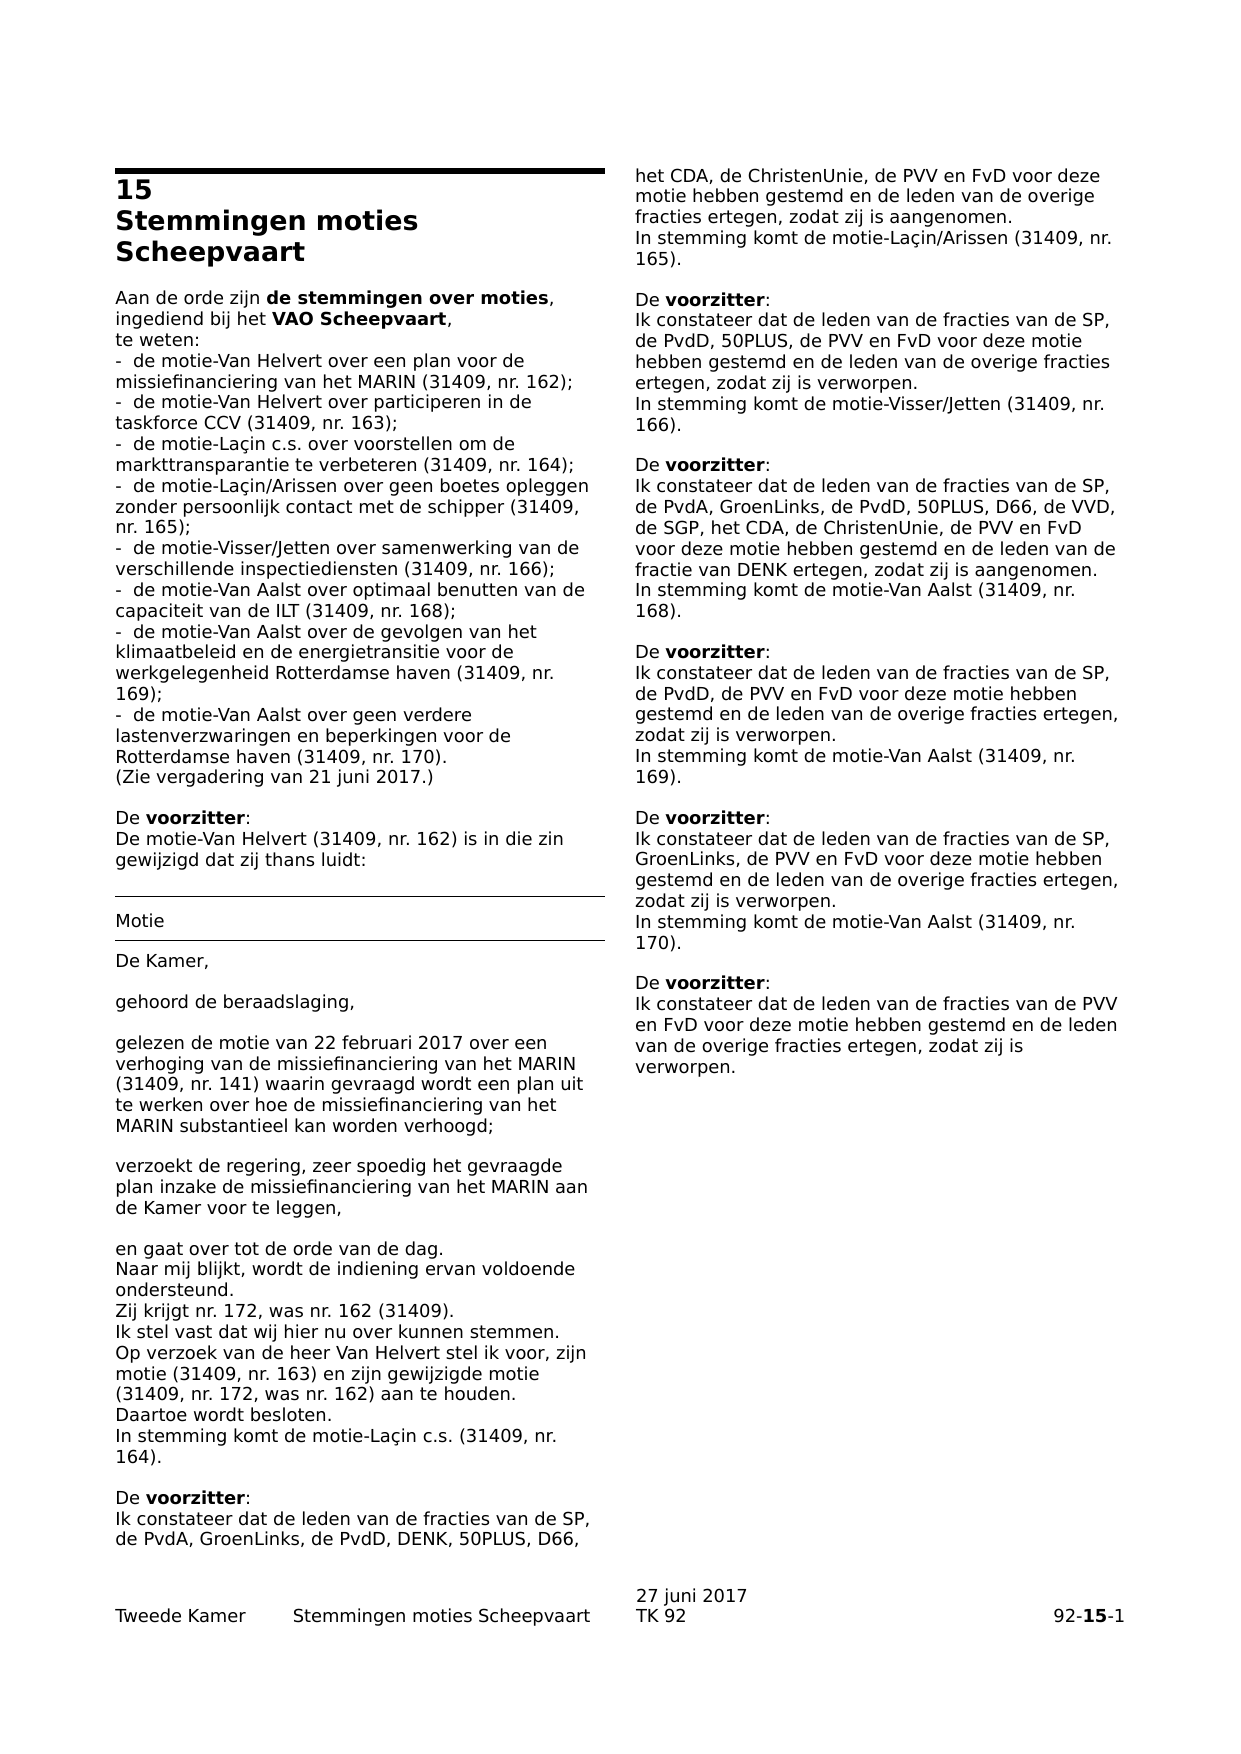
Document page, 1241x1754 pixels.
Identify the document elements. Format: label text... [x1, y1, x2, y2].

text In stemming komt de motie-Visser/Jetten (31409, nr. 166). [635, 393, 1125, 435]
text (Zie vergadering van 21 juni 2017.) [115, 767, 605, 788]
text Daartoe wordt besloten. [115, 1405, 605, 1426]
text verzoekt de regering, zeer spoedig het gevraagde plan inzake de missiefinanciering van het MARIN aan de Kamer voor te leggen, [115, 1156, 605, 1218]
text In stemming komt de motie-Laçin c.s. (31409, nr. 164). [115, 1426, 605, 1467]
text De voorzitter: [115, 1487, 605, 1508]
list de motie-Laçin/Arissen over geen boetes opleggen zonder persoonlijk contact met de schipper (31409, nr. 165); [115, 476, 605, 538]
list de motie-Van Aalst over optimaal benutten van de capaciteit van de ILT (31409, nr. 168); [115, 580, 605, 621]
text Ik constateer dat de leden van de fracties van de SP, de PvdD, de PVV en FvD voor deze motie hebben gestemd en de leden van de overige fracties ertegen, zodat zij is verworpen. [635, 662, 1125, 746]
list de motie-Van Aalst over de gevolgen van het klimaatbeleid en de energietransitie voor de werkgelegenheid Rotterdamse haven (31409, nr. 169); [115, 621, 605, 705]
text De Kamer, [115, 951, 605, 972]
list de motie-Van Helvert over participeren in de taskforce CCV (31409, nr. 163); [115, 392, 605, 434]
list de motie-Van Aalst over geen verdere lastenverzwaringen en beperkingen voor de Rotterdamse haven (31409, nr. 170). [115, 705, 605, 767]
text het CDA, de ChristenUnie, de PVV en FvD voor deze motie hebben gestemd en de leden van de overige fracties ertegen, zodat zij is aangenomen. [635, 165, 1125, 228]
text Zij krijgt nr. 172, was nr. 162 (31409). [115, 1301, 605, 1322]
text Naar mij blijkt, wordt de indiening ervan voldoende ondersteund. [115, 1259, 605, 1301]
text Ik constateer dat de leden van de fracties van de SP, de PvdD, 50PLUS, de PVV en FvD voor deze motie hebben gestemd en de leden van de overige fracties ertegen, zodat zij is verworpen. [635, 310, 1125, 393]
text Op verzoek van de heer Van Helvert stel ik voor, zijn motie (31409, nr. 163) en zijn gewijzigde motie (31409, nr. 172, was nr. 162) aan te houden. [115, 1342, 605, 1405]
text De voorzitter: [635, 807, 1125, 828]
text De voorzitter: [635, 455, 1125, 476]
text In stemming komt de motie-Van Aalst (31409, nr. 168). [635, 580, 1125, 622]
text In stemming komt de motie-Van Aalst (31409, nr. 170). [635, 912, 1125, 953]
text De voorzitter: [635, 642, 1125, 662]
text De voorzitter: [635, 289, 1125, 310]
text te weten: [115, 330, 605, 351]
text Ik constateer dat de leden van de fracties van de SP, de PvdA, GroenLinks, de PvdD, 50PLUS, D66, de VVD, de SGP, het CDA, de ChristenUnie, de PVV en FvD voor deze motie hebben gestemd en de leden van de fractie van DENK ertegen, zodat zij is aangenomen. [635, 476, 1125, 580]
text gehoord de beraadslaging, [115, 992, 605, 1013]
text In stemming komt de motie-Van Aalst (31409, nr. 169). [635, 746, 1125, 787]
text Ik constateer dat de leden van de fracties van de SP, GroenLinks, de PVV en FvD voor deze motie hebben gestemd en de leden van de overige fracties ertegen, zodat zij is verworpen. [635, 828, 1125, 912]
text en gaat over tot de orde van de dag. [115, 1238, 605, 1259]
list de motie-Laçin c.s. over voorstellen om de markttransparantie te verbeteren (31409, nr. 164); [115, 434, 605, 476]
text Ik constateer dat de leden van de fracties van de PVV en FvD voor deze motie hebben gestemd en de leden van de overige fracties ertegen, zodat zij is verworpen. [635, 994, 1125, 1077]
text Motie [115, 910, 605, 931]
text De voorzitter: [115, 808, 605, 829]
text De voorzitter: [635, 973, 1125, 994]
text gelezen de motie van 22 februari 2017 over een verhoging van de missiefinanciering van het MARIN (31409, nr. 141) waarin gevraagd wordt een plan uit te werken over hoe de missiefinanciering van het MARIN substantieel kan worden verhoogd; [115, 1033, 605, 1136]
text Ik constateer dat de leden van de fracties van de SP, de PvdA, GroenLinks, de PvdD, DENK, 50PLUS, D66, [115, 1508, 605, 1550]
title 15 Stemmingen moties Scheepvaart [115, 174, 605, 268]
list de motie-Visser/Jetten over samenwerking van de verschillende inspectiediensten (31409, nr. 166); [115, 538, 605, 580]
text Aan de orde zijn de stemmingen over moties, ingediend bij het VAO Scheepvaart, [115, 288, 605, 330]
text Ik stel vast dat wij hier nu over kunnen stemmen. [115, 1322, 605, 1342]
text De motie-Van Helvert (31409, nr. 162) is in die zin gewijzigd dat zij thans luidt: [115, 829, 605, 871]
list de motie-Van Helvert over een plan voor de missiefinanciering van het MARIN (31409, nr. 162); [115, 351, 605, 392]
text In stemming komt de motie-Laçin/Arissen (31409, nr. 165). [635, 228, 1125, 269]
